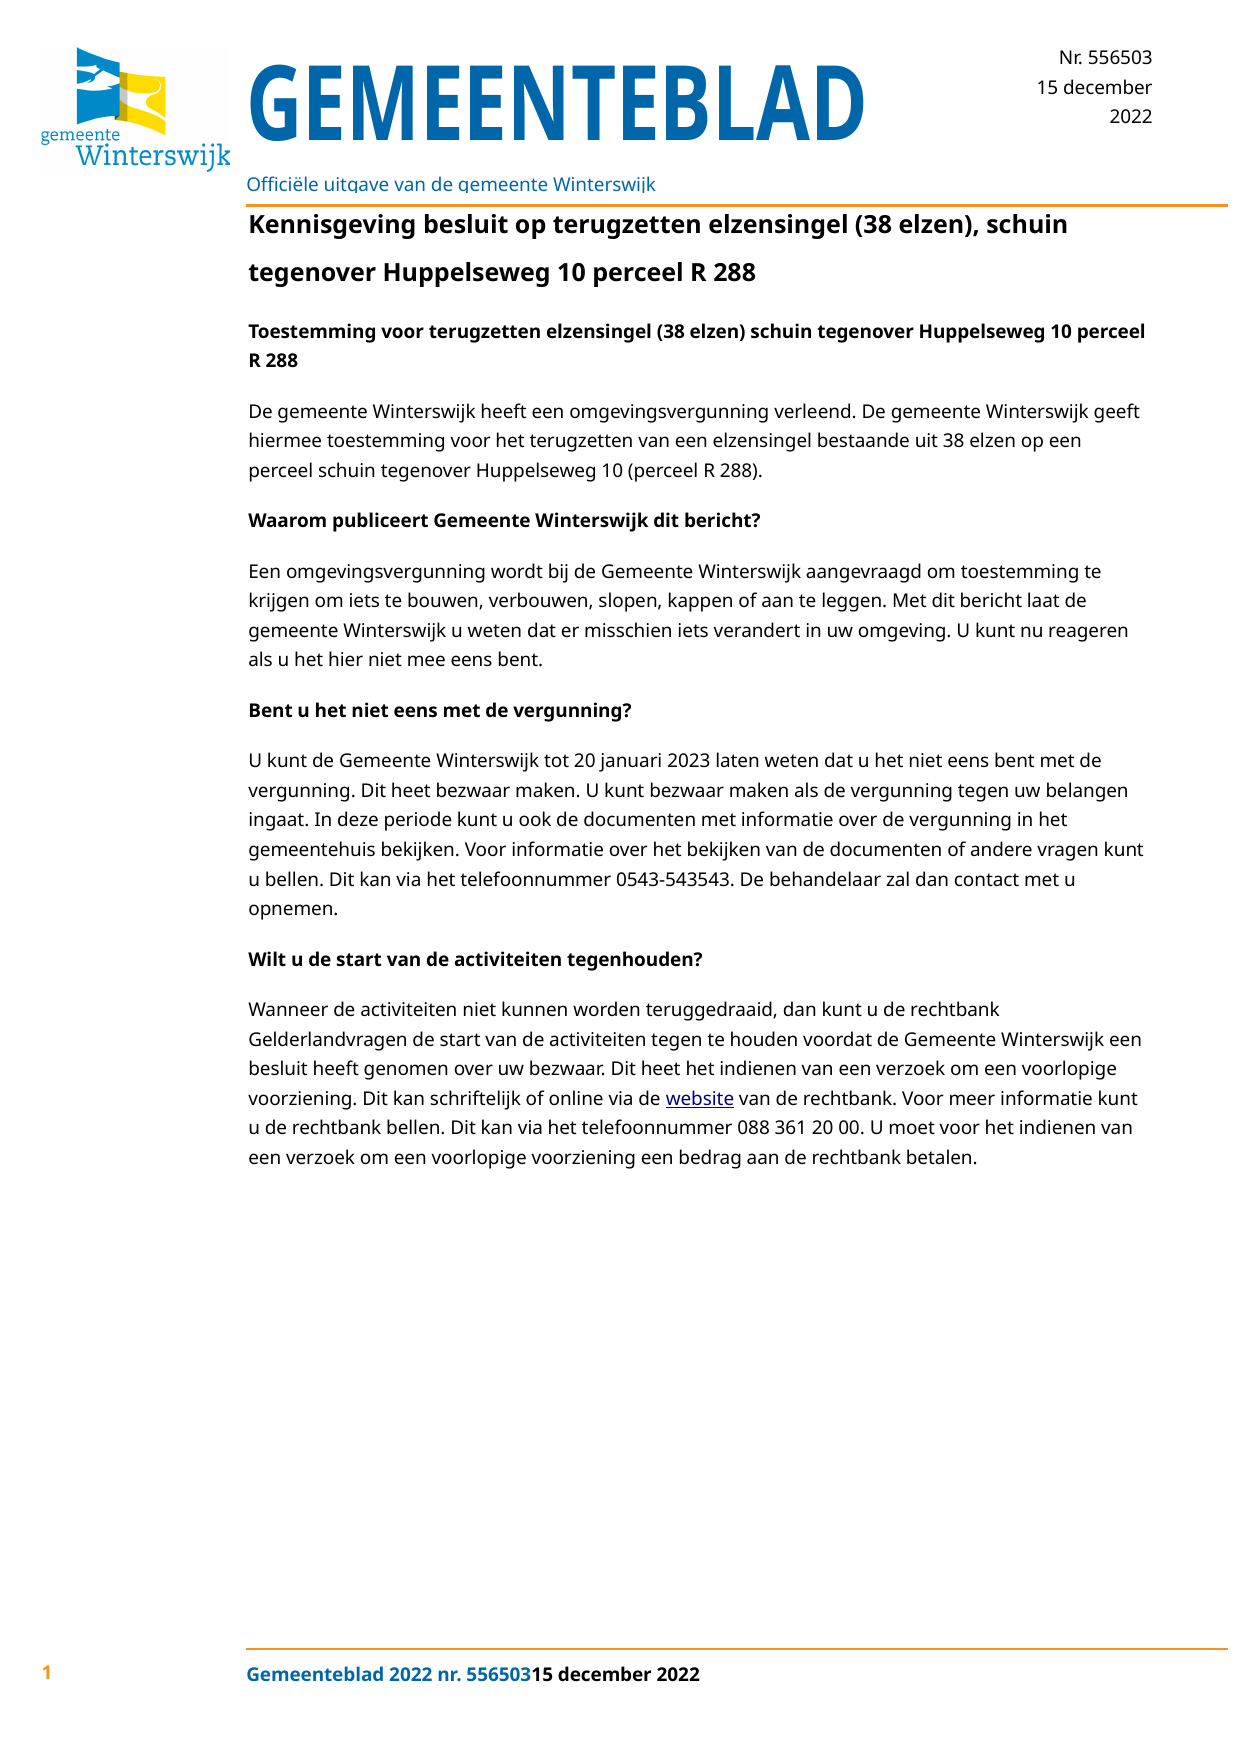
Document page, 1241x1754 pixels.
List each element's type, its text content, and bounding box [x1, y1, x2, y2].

text Toestemming voor terugzetten elzensingel (38 elzen) schuin tegenover Huppelseweg 10 perceel R 288 [248, 318, 1152, 373]
text Een omgevingsvergunning wordt bij de Gemeente Winterswijk aangevraagd om toestemming te krijgen om iets te bouwen, verbouwen, slopen, kappen of aan te leggen. Met dit bericht laat de gemeente Winterswijk u weten dat er misschien iets verandert in uw omgeving. U kunt nu reageren als u het hier niet mee eens bent. [248, 558, 1152, 672]
picture [225, 153, 231, 162]
text Wilt u de start van de activiteiten tegenhouden? [248, 946, 1152, 972]
text De gemeente Winterswijk heeft een omgevingsvergunning verleend. De gemeente Winterswijk geeft hiermee toestemming voor het terugzetten van een elzensingel bestaande uit 38 elzen op een perceel schuin tegenover Huppelseweg 10 (perceel R 288). [248, 398, 1152, 483]
text Waarom publiceert Gemeente Winterswijk dit bericht? [248, 507, 1152, 533]
picture [41, 47, 231, 172]
text Bent u het niet eens met de vergunning? [248, 697, 1152, 723]
text Kennisgeving besluit op terugzetten elzensingel (38 elzen), schuin tegenover Huppelseweg 10 perceel R 288 [248, 207, 1152, 288]
text U kunt de Gemeente Winterswijk tot 20 januari 2023 laten weten dat u het niet eens bent met de vergunning. Dit heet bezwaar maken. U kunt bezwaar maken als de vergunning tegen uw belangen ingaat. In deze periode kunt u ook de documenten met informatie over de vergunning in het gemeentehuis bekijken. Voor informatie over het bekijken van de documenten of andere vragen kunt u bellen. Dit kan via het telefoonnummer 0543-543543. De behandelaar zal dan contact met u opnemen. [248, 747, 1152, 921]
text Wanneer de activiteiten niet kunnen worden teruggedraaid, dan kunt u de rechtbank Gelderlandvragen de start van de activiteiten tegen te houden voordat de Gemeente Winterswijk een besluit heeft genomen over uw bezwaar. Dit heet het indienen van een verzoek om een voorlopige voorziening. Dit kan schriftelijk of online via de website van de rechtbank. Voor meer informatie kunt u de rechtbank bellen. Dit kan via het telefoonnummer 088 361 20 00. U moet voor het indienen van een verzoek om een voorlopige voorziening een bedrag aan de rechtbank betalen. [248, 996, 1152, 1170]
